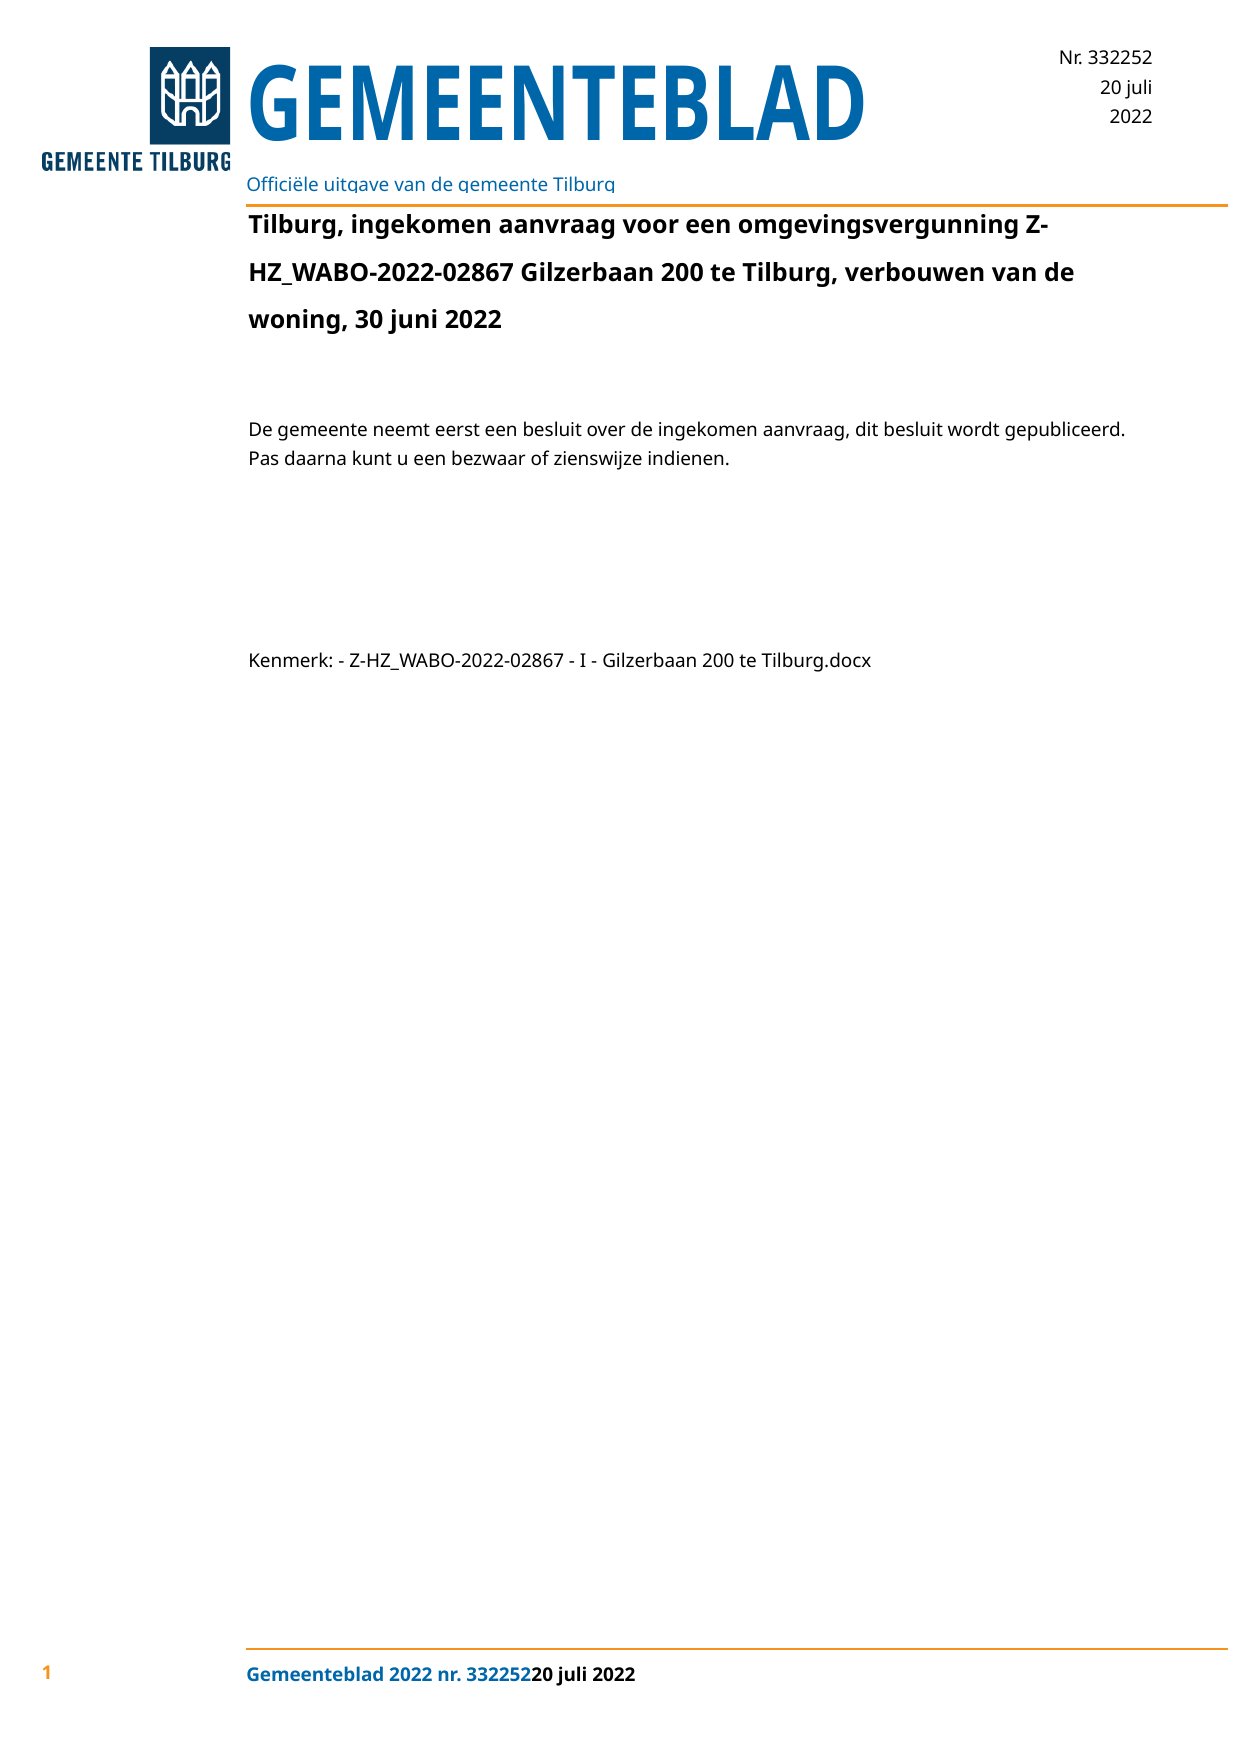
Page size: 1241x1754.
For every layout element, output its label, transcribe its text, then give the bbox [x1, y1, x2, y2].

text De gemeente neemt eerst een besluit over de ingekomen aanvraag, dit besluit wordt gepubliceerd. Pas daarna kunt u een bezwaar of zienswijze indienen. [248, 416, 1152, 471]
picture [41, 47, 231, 172]
text Kenmerk: - Z-HZ_WABO-2022-02867 - I - Gilzerbaan 200 te Tilburg.docx [248, 647, 1152, 673]
text Tilburg, ingekomen aanvraag voor een omgevingsvergunning Z-HZ_WABO-2022-02867 Gilzerbaan 200 te Tilburg, verbouwen van de woning, 30 juni 2022 [248, 207, 1152, 336]
